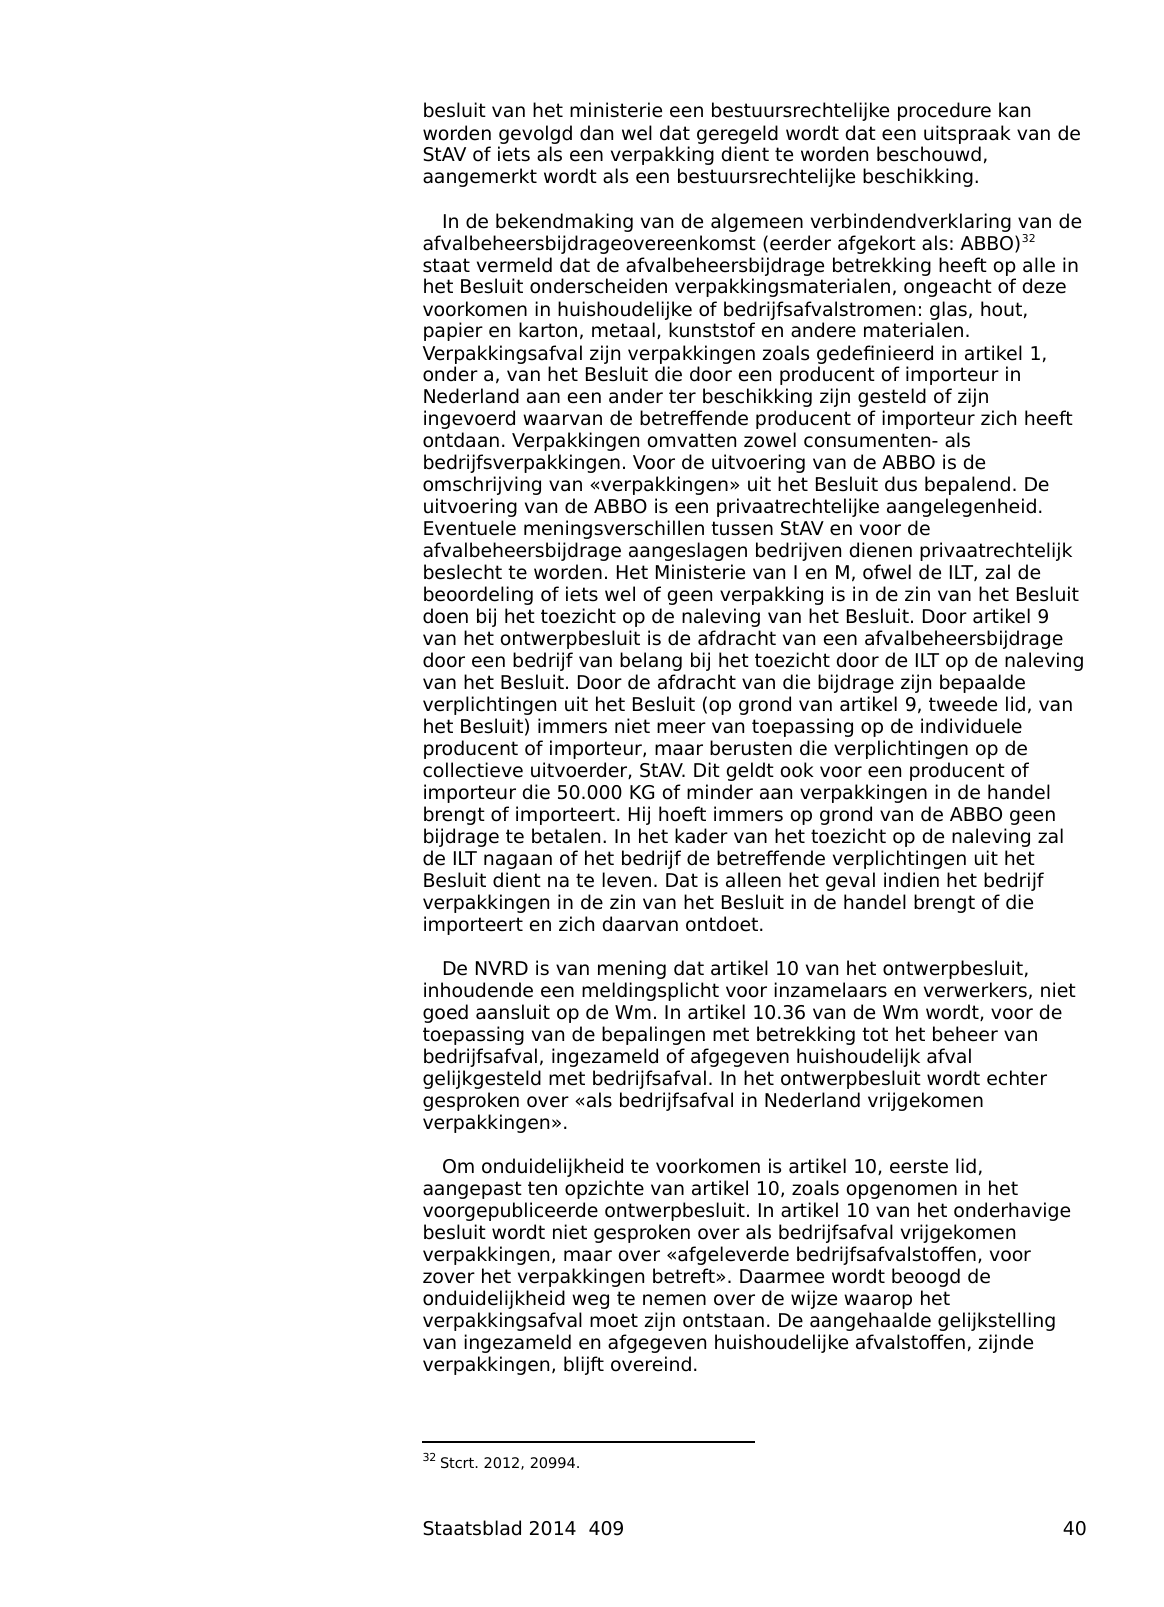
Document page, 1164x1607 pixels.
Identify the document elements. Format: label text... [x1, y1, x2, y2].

text In de bekendmaking van de algemeen verbindendverklaring van de afvalbeheersbijdrageovereenkomst (eerder afgekort als: ABBO) staat vermeld dat de afvalbeheersbijdrage betrekking heeft op alle in het Besluit onderscheiden verpakkingsmaterialen, ongeacht of deze voorkomen in huishoudelijke of bedrijfsafvalstromen: glas, hout, papier en karton, metaal, kunststof en andere materialen. Verpakkingsafval zijn verpakkingen zoals gedefinieerd in artikel 1, onder a, van het Besluit die door een producent of importeur in Nederland aan een ander ter beschikking zijn gesteld of zijn ingevoerd waarvan de betreffende producent of importeur zich heeft ontdaan. Verpakkingen omvatten zowel consumenten- als bedrijfsverpakkingen. Voor de uitvoering van de ABBO is de omschrijving van «verpakkingen» uit het Besluit dus bepalend. De uitvoering van de ABBO is een privaatrechtelijke aangelegenheid. Eventuele meningsverschillen tussen StAV en voor de afvalbeheersbijdrage aangeslagen bedrijven dienen privaatrechtelijk beslecht te worden. Het Ministerie van I en M, ofwel de ILT, zal de beoordeling of iets wel of geen verpakking is in de zin van het Besluit doen bij het toezicht op de naleving van het Besluit. Door artikel 9 van het ontwerpbesluit is de afdracht van een afvalbeheersbijdrage door een bedrijf van belang bij het toezicht door de ILT op de naleving van het Besluit. Door de afdracht van die bijdrage zijn bepaalde verplichtingen uit het Besluit (op grond van artikel 9, tweede lid, van het Besluit) immers niet meer van toepassing op de individuele producent of importeur, maar berusten die verplichtingen op de collectieve uitvoerder, StAV. Dit geldt ook voor een producent of importeur die 50.000 KG of minder aan verpakkingen in de handel brengt of importeert. Hij hoeft immers op grond van de ABBO geen bijdrage te betalen. In het kader van het toezicht op de naleving zal de ILT nagaan of het bedrijf de betreffende verplichtingen uit het Besluit dient na te leven. Dat is alleen het geval indien het bedrijf verpakkingen in de zin van het Besluit in de handel brengt of die importeert en zich daarvan ontdoet. [422, 211, 1087, 936]
text De NVRD is van mening dat artikel 10 van het ontwerpbesluit, inhoudende een meldingsplicht voor inzamelaars en verwerkers, niet goed aansluit op de Wm. In artikel 10.36 van de Wm wordt, voor de toepassing van de bepalingen met betrekking tot het beheer van bedrijfsafval, ingezameld of afgegeven huishoudelijk afval gelijkgesteld met bedrijfsafval. In het ontwerpbesluit wordt echter gesproken over «als bedrijfsafval in Nederland vrijgekomen verpakkingen». [422, 958, 1087, 1134]
text Stcrt. 2012, 20994. [422, 1451, 1087, 1473]
text besluit van het ministerie een bestuursrechtelijke procedure kan worden gevolgd dan wel dat geregeld wordt dat een uitspraak van de StAV of iets als een verpakking dient te worden beschouwd, aangemerkt wordt als een bestuursrechtelijke beschikking. [422, 100, 1087, 188]
text Om onduidelijkheid te voorkomen is artikel 10, eerste lid, aangepast ten opzichte van artikel 10, zoals opgenomen in het voorgepubliceerde ontwerpbesluit. In artikel 10 van het onderhavige besluit wordt niet gesproken over als bedrijfsafval vrijgekomen verpakkingen, maar over «afgeleverde bedrijfsafvalstoffen, voor zover het verpakkingen betreft». Daarmee wordt beoogd de onduidelijkheid weg te nemen over de wijze waarop het verpakkingsafval moet zijn ontstaan. De aangehaalde gelijkstelling van ingezameld en afgegeven huishoudelijke afvalstoffen, zijnde verpakkingen, blijft overeind. [422, 1156, 1087, 1376]
